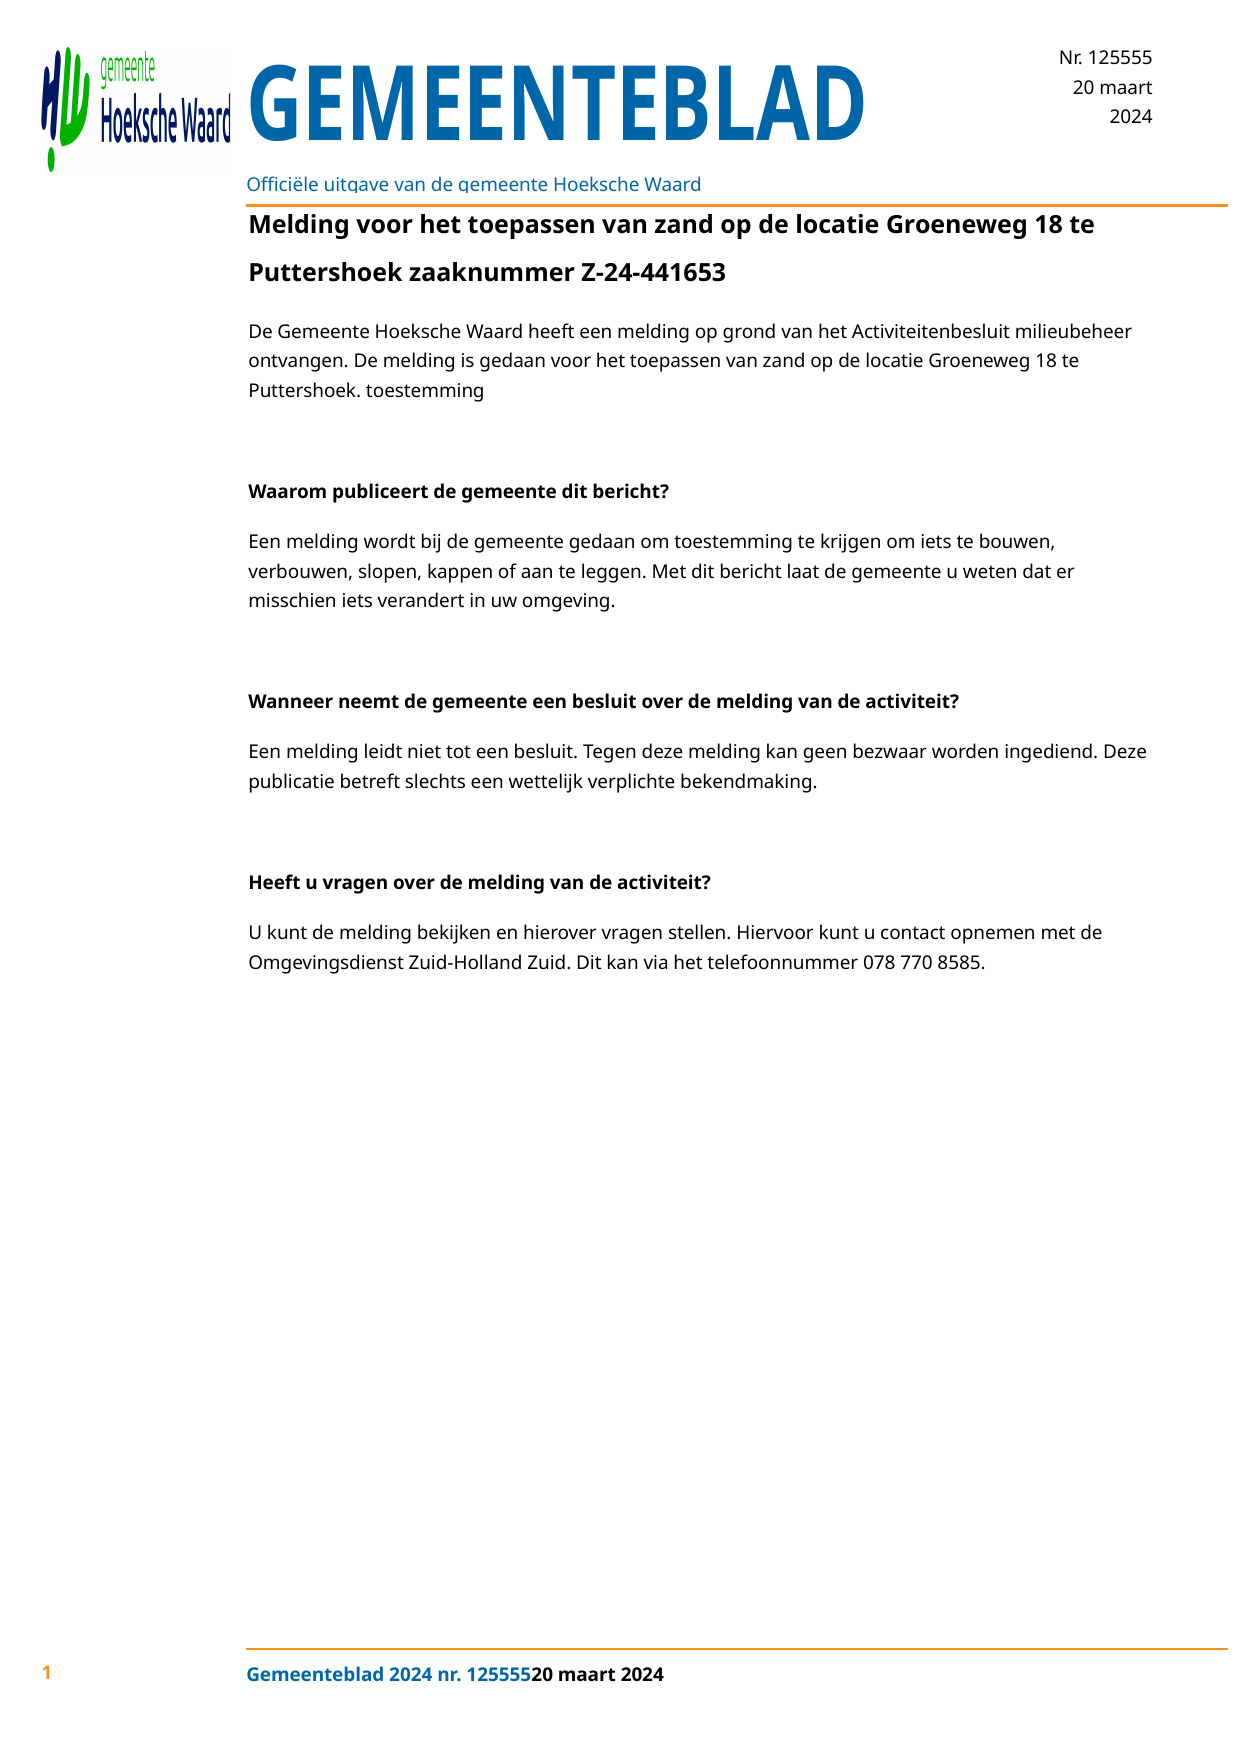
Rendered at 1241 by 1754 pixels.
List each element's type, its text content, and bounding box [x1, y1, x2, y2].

text Waarom publiceert de gemeente dit bericht? [248, 478, 1152, 504]
text Heeft u vragen over de melding van de activiteit? [248, 869, 1152, 895]
text Een melding wordt bij de gemeente gedaan om toestemming te krijgen om iets te bouwen, verbouwen, slopen, kappen of aan te leggen. Met dit bericht laat de gemeente u weten dat er misschien iets verandert in uw omgeving. [248, 528, 1152, 613]
text Melding voor het toepassen van zand op de locatie Groeneweg 18 te Puttershoek zaaknummer Z-24-441653 [248, 207, 1152, 288]
text U kunt de melding bekijken en hierover vragen stellen. Hiervoor kunt u contact opnemen met de Omgevingsdienst Zuid-Holland Zuid. Dit kan via het telefoonnummer 078 770 8585. [248, 919, 1152, 975]
text Wanneer neemt de gemeente een besluit over de melding van de activiteit? [248, 688, 1152, 714]
text Een melding leidt niet tot een besluit. Tegen deze melding kan geen bezwaar worden ingediend. Deze publicatie betreft slechts een wettelijk verplichte bekendmaking. [248, 739, 1152, 794]
picture [41, 47, 231, 172]
text De Gemeente Hoeksche Waard heeft een melding op grond van het Activiteitenbesluit milieubeheer ontvangen. De melding is gedaan voor het toepassen van zand op de locatie Groeneweg 18 te Puttershoek. toestemming [248, 318, 1152, 403]
